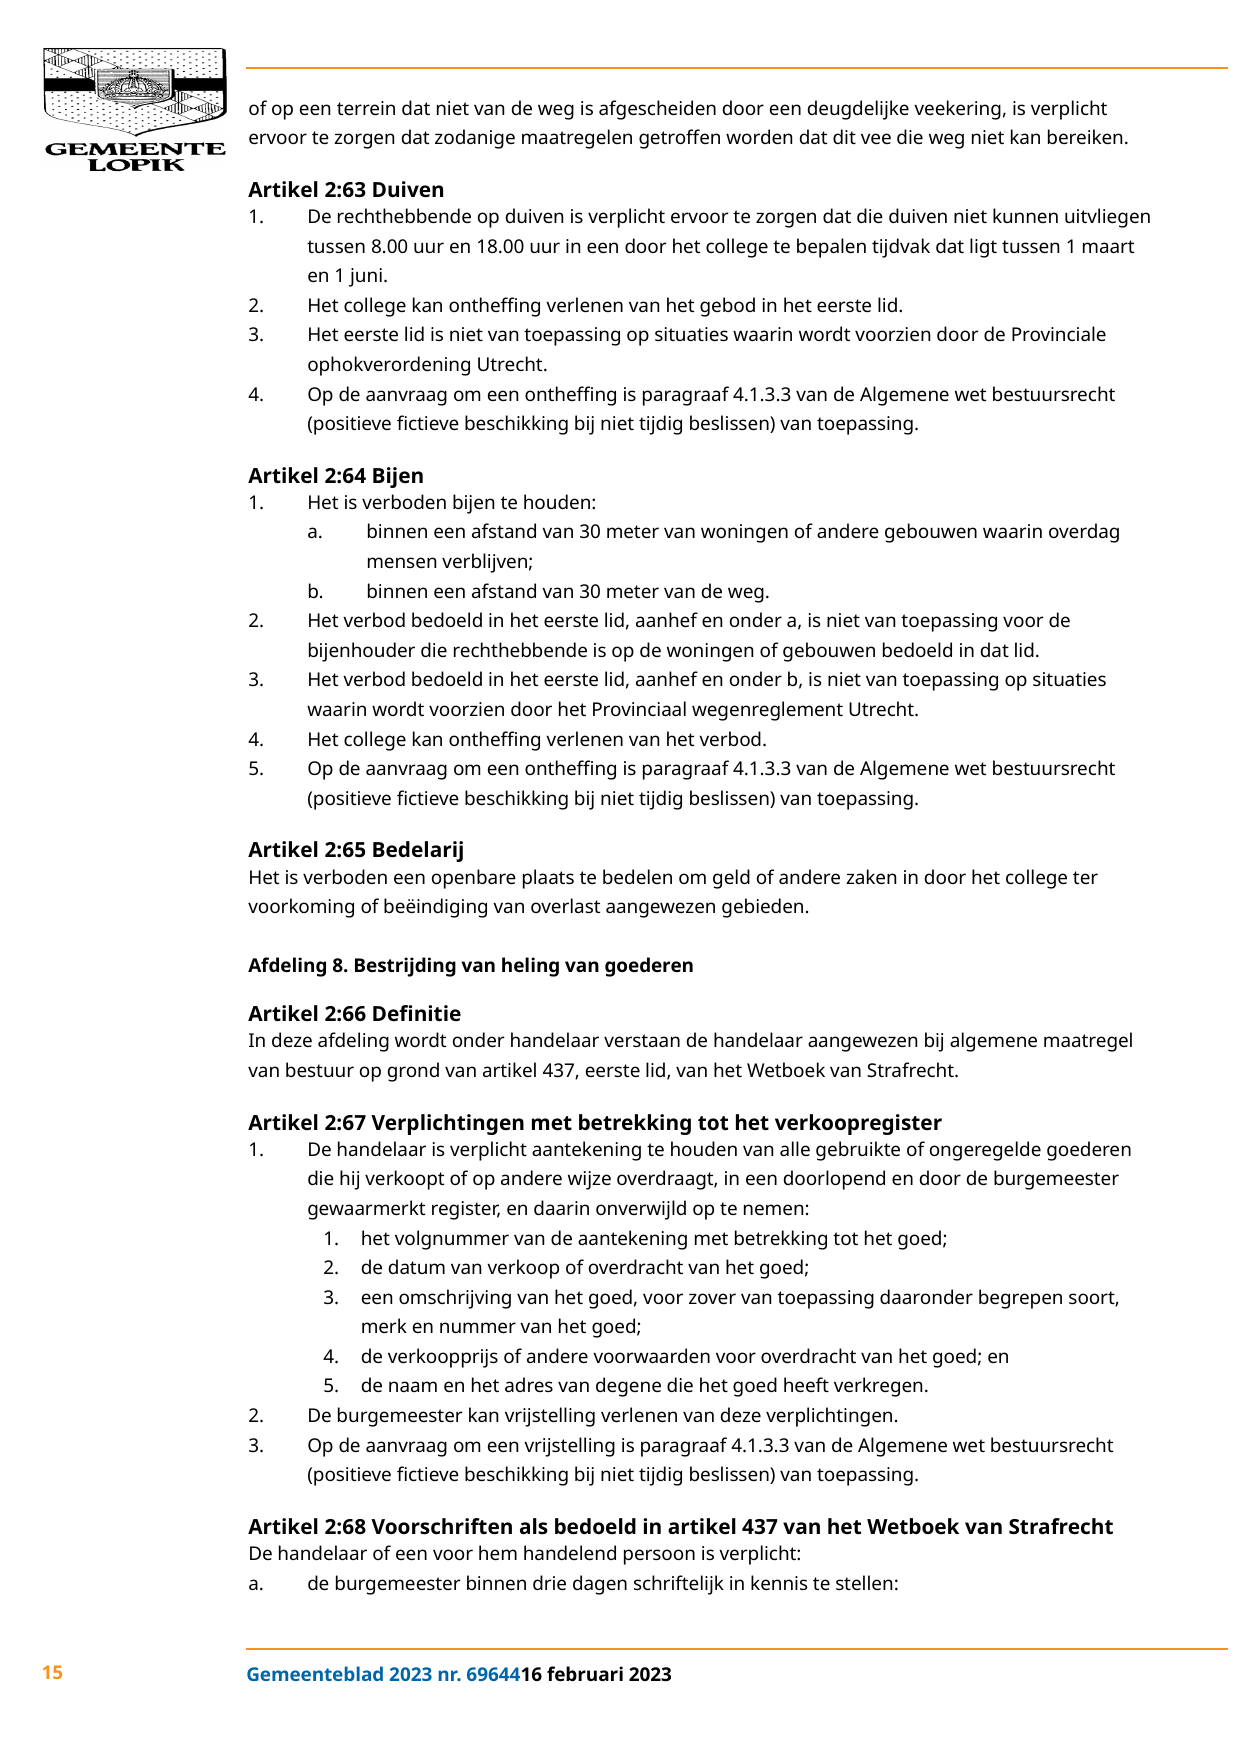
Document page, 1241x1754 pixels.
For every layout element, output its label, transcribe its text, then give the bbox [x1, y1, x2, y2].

list de naam en het adres van degene die het goed heeft verkregen. [323, 1373, 1152, 1398]
list De handelaar is verplicht aantekening te houden van alle gebruikte of ongeregelde goederen die hij verkoopt of op andere wijze overdraagt, in een doorlopend en door de burgemeester gewaarmerkt register, en daarin onverwijld op te nemen: [248, 1136, 1152, 1221]
list Het verbod bedoeld in het eerste lid, aanhef en onder b, is niet van toepassing op situaties waarin wordt voorzien door het Provinciaal wegenreglement Utrecht. [248, 667, 1152, 722]
text Afdeling 8. Bestrijding van heling van goederen [248, 953, 1152, 978]
text Artikel 2:68 Voorschriften als bedoeld in artikel 437 van het Wetboek van Strafrecht [248, 1512, 1152, 1540]
list Het eerste lid is niet van toepassing op situaties waarin wordt voorzien door de Provinciale ophokverordening Utrecht. [248, 322, 1152, 377]
text Artikel 2:65 Bedelarij [248, 835, 1152, 864]
text Artikel 2:67 Verplichtingen met betrekking tot het verkoopregister [248, 1108, 1152, 1136]
list Het college kan ontheffing verlenen van het verbod. [248, 726, 1152, 752]
list Op de aanvraag om een vrijstelling is paragraaf 4.1.3.3 van de Algemene wet bestuursrecht (positieve fictieve beschikking bij niet tijdig beslissen) van toepassing. [248, 1432, 1152, 1487]
list binnen een afstand van 30 meter van de weg. [307, 578, 1152, 604]
list Op de aanvraag om een ontheffing is paragraaf 4.1.3.3 van de Algemene wet bestuursrecht (positieve fictieve beschikking bij niet tijdig beslissen) van toepassing. [248, 381, 1152, 436]
list de datum van verkoop of overdracht van het goed; [323, 1254, 1152, 1280]
list de burgemeester binnen drie dagen schriftelijk in kennis te stellen: [248, 1570, 1152, 1596]
list binnen een afstand van 30 meter van woningen of andere gebouwen waarin overdag mensen verblijven; [307, 519, 1152, 574]
list Het is verboden bijen te houden: [248, 489, 1152, 515]
text Het is verboden een openbare plaats te bedelen om geld of andere zaken in door het college ter voorkoming of beëindiging van overlast aangewezen gebieden. [248, 864, 1152, 919]
list Het college kan ontheffing verlenen van het gebod in het eerste lid. [248, 292, 1152, 318]
list een omschrijving van het goed, voor zover van toepassing daaronder begrepen soort, merk en nummer van het goed; [323, 1284, 1152, 1339]
text In deze afdeling wordt onder handelaar verstaan de handelaar aangewezen bij algemene maatregel van bestuur op grond van artikel 437, eerste lid, van het Wetboek van Strafrecht. [248, 1028, 1152, 1083]
list Op de aanvraag om een ontheffing is paragraaf 4.1.3.3 van de Algemene wet bestuursrecht (positieve fictieve beschikking bij niet tijdig beslissen) van toepassing. [248, 755, 1152, 811]
text Artikel 2:66 Definitie [248, 999, 1152, 1028]
text of op een terrein dat niet van de weg is afgescheiden door een deugdelijke veekering, is verplicht ervoor te zorgen dat zodanige maatregelen getroffen worden dat dit vee die weg niet kan bereiken. [248, 95, 1152, 150]
list het volgnummer van de aantekening met betrekking tot het goed; [323, 1225, 1152, 1251]
text Artikel 2:63 Duiven [248, 175, 1152, 203]
picture [41, 47, 231, 172]
list De burgemeester kan vrijstelling verlenen van deze verplichtingen. [248, 1402, 1152, 1428]
list de verkoopprijs of andere voorwaarden voor overdracht van het goed; en [323, 1343, 1152, 1369]
text De handelaar of een voor hem handelend persoon is verplicht: [248, 1540, 1152, 1566]
text Artikel 2:64 Bijen [248, 461, 1152, 489]
list De rechthebbende op duiven is verplicht ervoor te zorgen dat die duiven niet kunnen uitvliegen tussen 8.00 uur en 18.00 uur in een door het college te bepalen tijdvak dat ligt tussen 1 maart en 1 juni. [248, 203, 1152, 288]
list Het verbod bedoeld in het eerste lid, aanhef en onder a, is niet van toepassing voor de bijenhouder die rechthebbende is op de woningen of gebouwen bedoeld in dat lid. [248, 607, 1152, 663]
